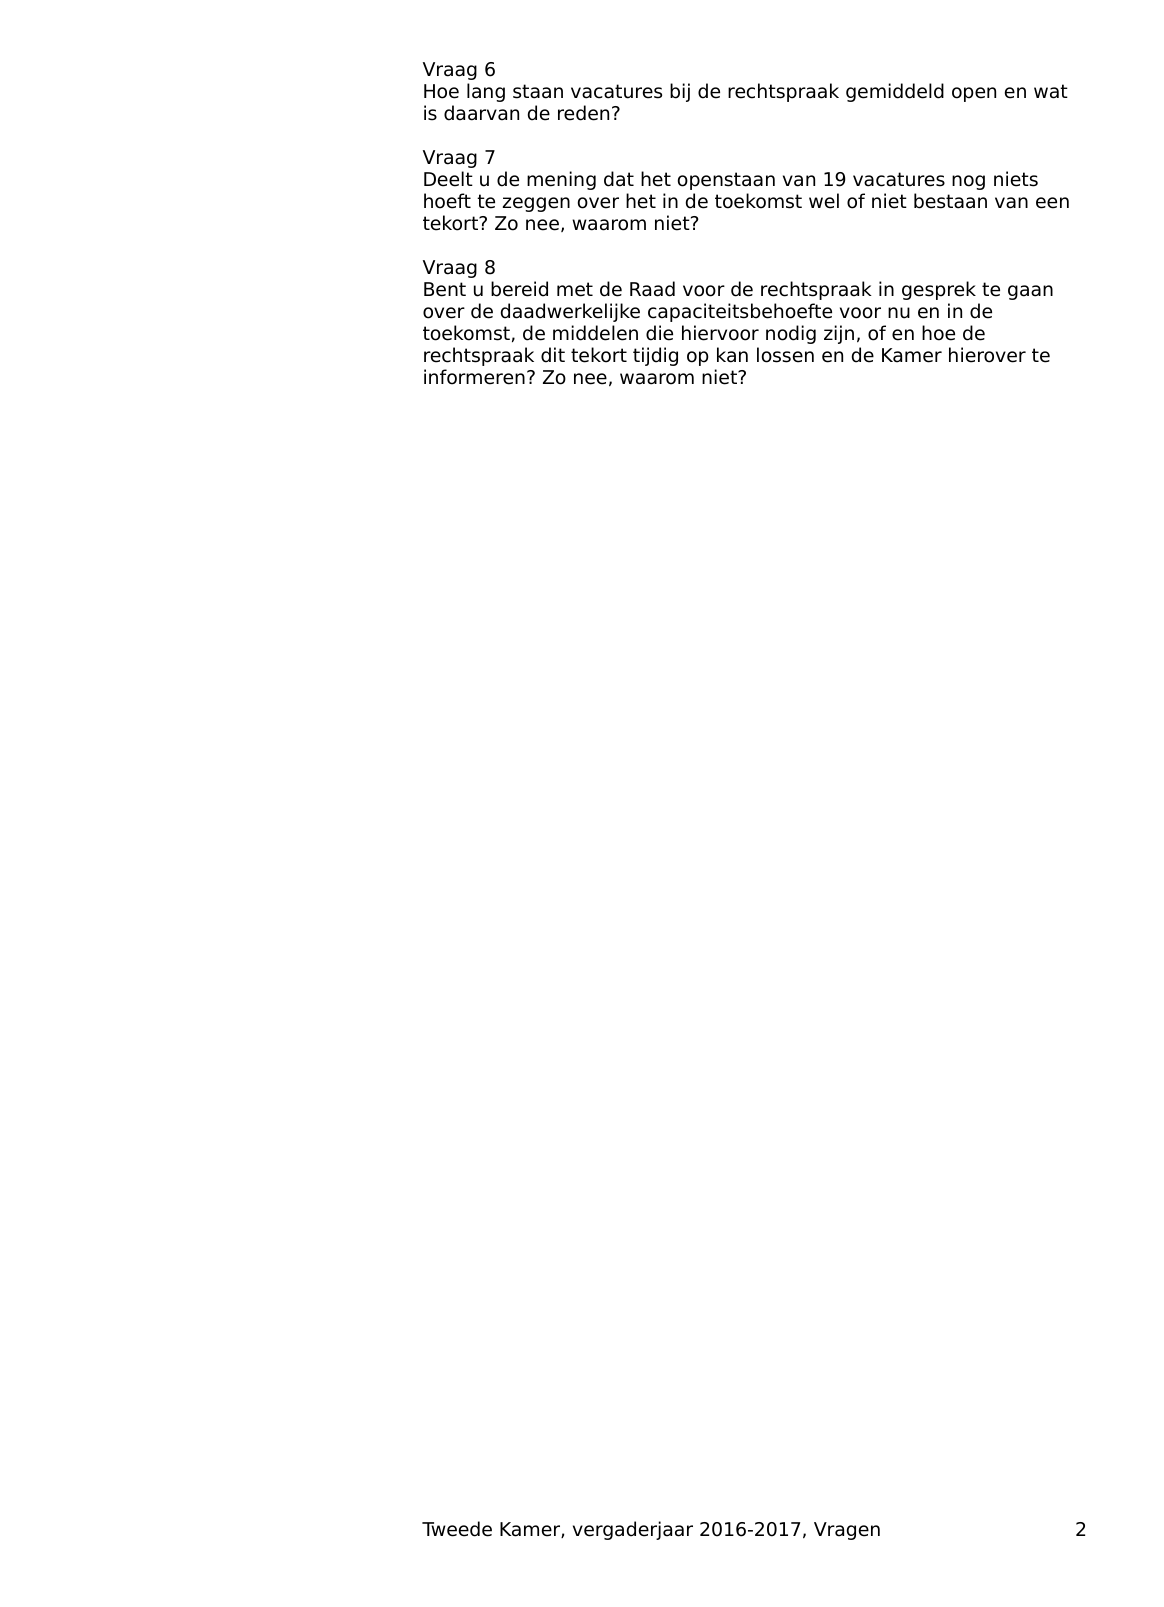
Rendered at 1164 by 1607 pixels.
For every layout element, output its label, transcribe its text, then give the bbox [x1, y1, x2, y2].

text Vraag 7 [422, 147, 1087, 169]
text Bent u bereid met de Raad voor de rechtspraak in gesprek te gaan over de daadwerkelijke capaciteitsbehoefte voor nu en in de toekomst, de middelen die hiervoor nodig zijn, of en hoe de rechtspraak dit tekort tijdig op kan lossen en de Kamer hierover te informeren? Zo nee, waarom niet? [422, 279, 1087, 389]
text Hoe lang staan vacatures bij de rechtspraak gemiddeld open en wat is daarvan de reden? [422, 81, 1087, 125]
text Vraag 6 [422, 59, 1087, 81]
text Deelt u de mening dat het openstaan van 19 vacatures nog niets hoeft te zeggen over het in de toekomst wel of niet bestaan van een tekort? Zo nee, waarom niet? [422, 169, 1087, 235]
text Vraag 8 [422, 257, 1087, 279]
